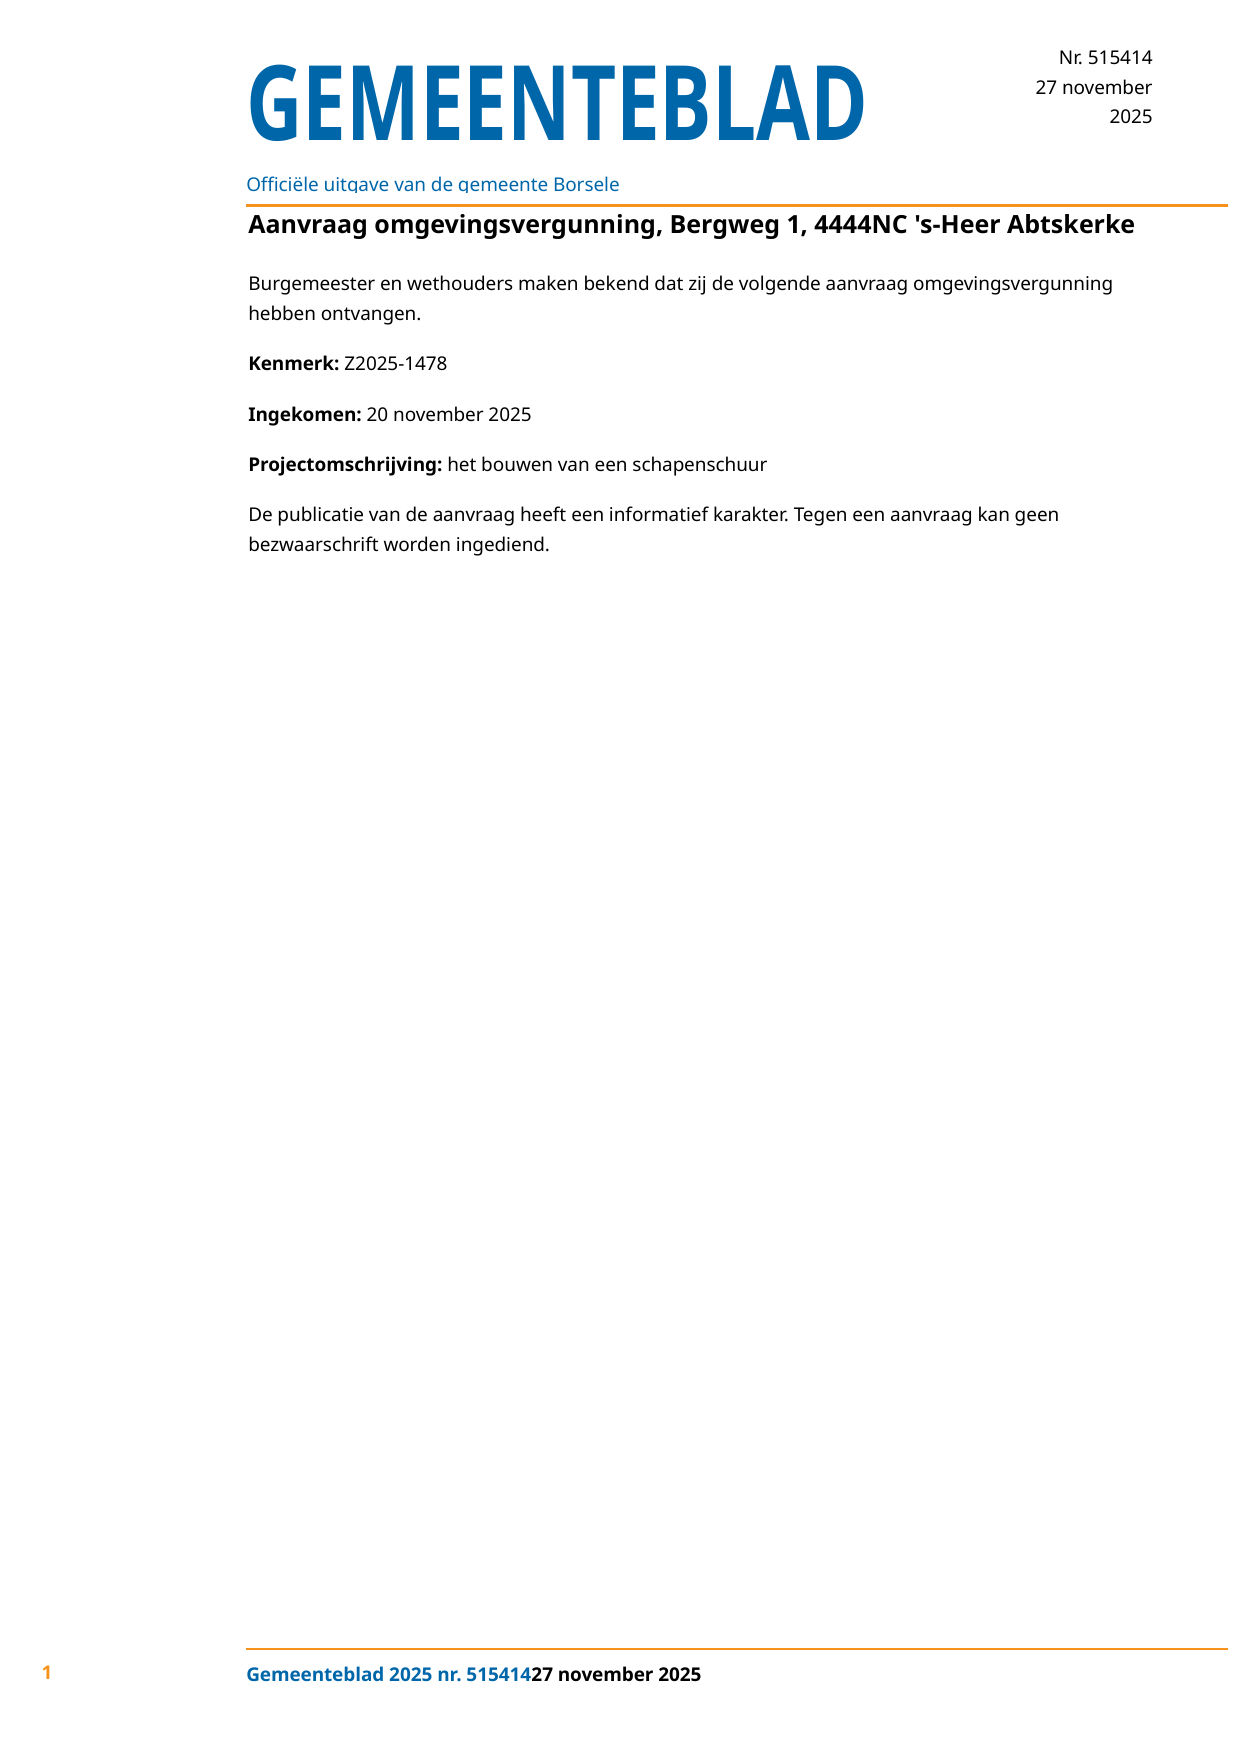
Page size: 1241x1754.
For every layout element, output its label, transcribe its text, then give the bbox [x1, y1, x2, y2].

text De publicatie van de aanvraag heeft een informatief karakter. Tegen een aanvraag kan geen bezwaarschrift worden ingediend. [248, 502, 1152, 557]
text Ingekomen: 20 november 2025 [248, 401, 1152, 426]
picture [41, 47, 231, 172]
text Burgemeester en wethouders maken bekend dat zij de volgende aanvraag omgevingsvergunning hebben ontvangen. [248, 270, 1152, 326]
text Projectomschrijving: het bouwen van een schapenschuur [248, 451, 1152, 477]
text Aanvraag omgevingsvergunning, Bergweg 1, 4444NC 's-Heer Abtskerke [248, 207, 1152, 241]
text Kenmerk: Z2025-1478 [248, 350, 1152, 376]
